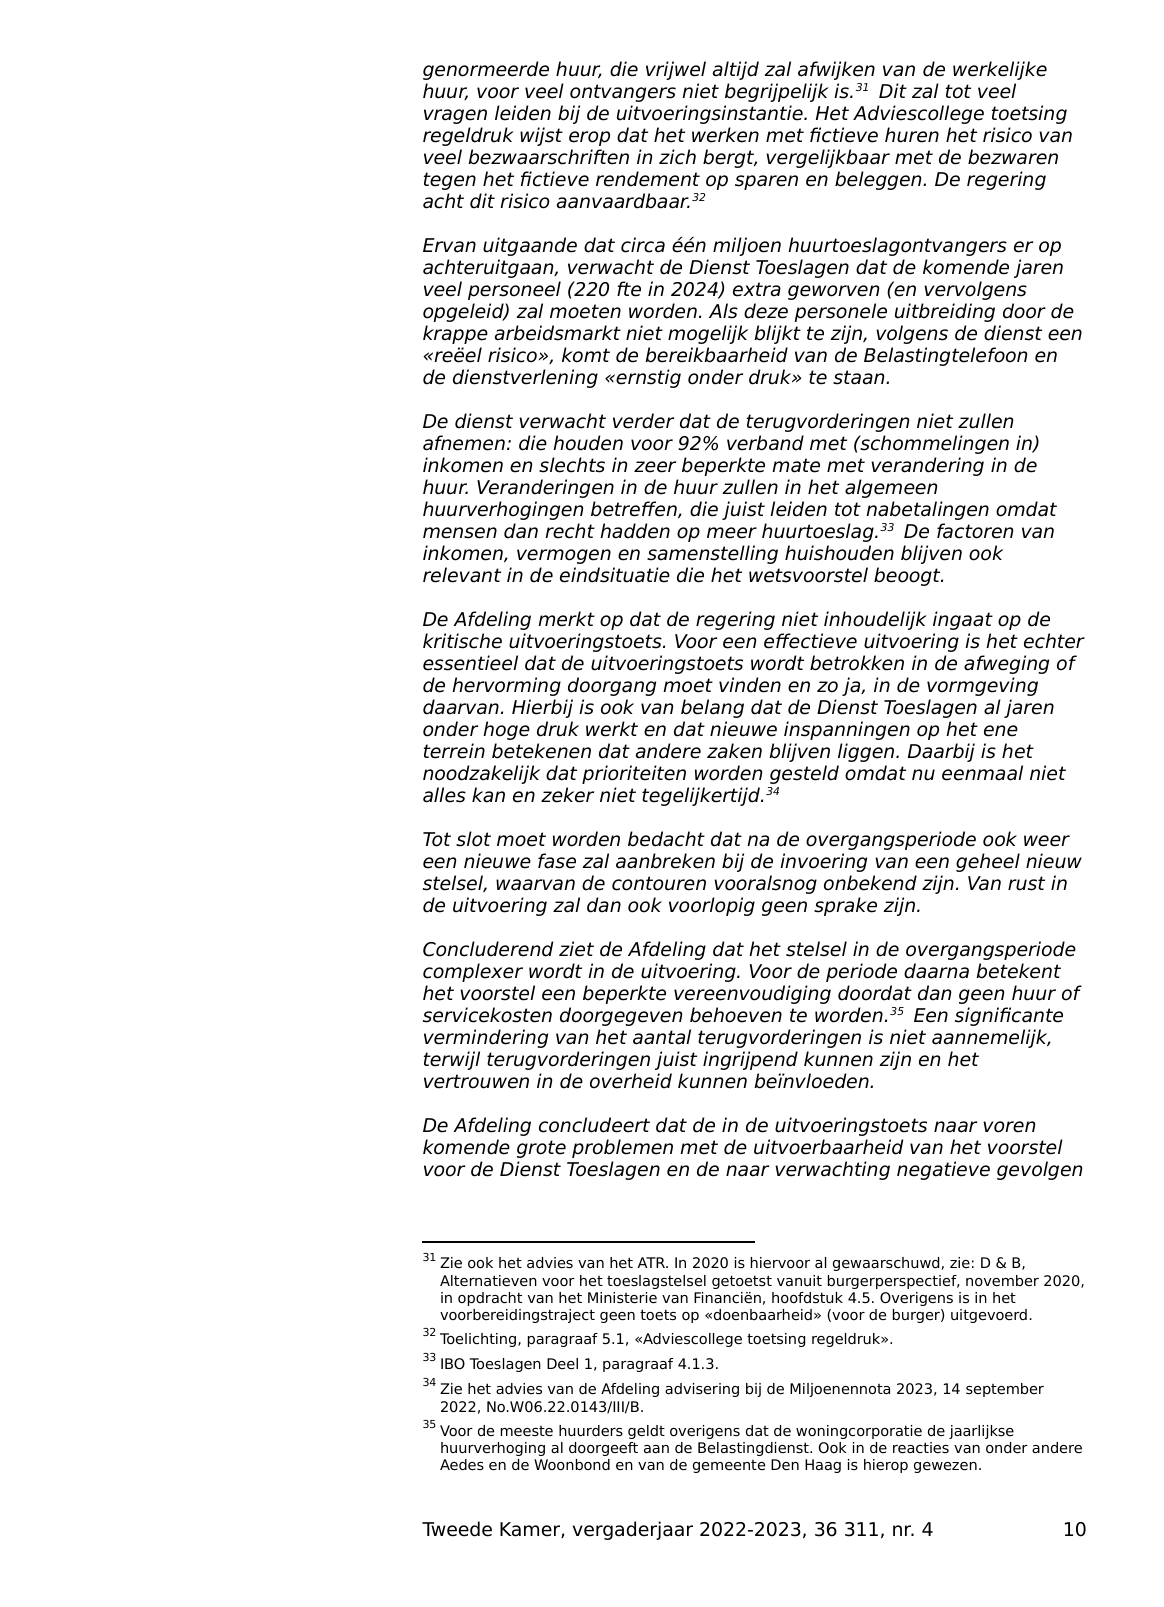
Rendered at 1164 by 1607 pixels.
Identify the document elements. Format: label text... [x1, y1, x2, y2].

text De dienst verwacht verder dat de terugvorderingen niet zullen afnemen: die houden voor 92% verband met (schommelingen in) inkomen en slechts in zeer beperkte mate met verandering in de huur. Veranderingen in de huur zullen in het algemeen huurverhogingen betreffen, die juist leiden tot nabetalingen omdat mensen dan recht hadden op meer huurtoeslag. De factoren van inkomen, vermogen en samenstelling huishouden blijven ook relevant in de eindsituatie die het wetsvoorstel beoogt. [422, 411, 1087, 587]
text Ervan uitgaande dat circa één miljoen huurtoeslagontvangers er op achteruitgaan, verwacht de Dienst Toeslagen dat de komende jaren veel personeel (220 fte in 2024) extra geworven (en vervolgens opgeleid) zal moeten worden. Als deze personele uitbreiding door de krappe arbeidsmarkt niet mogelijk blijkt te zijn, volgens de dienst een «reëel risico», komt de bereikbaarheid van de Belastingtelefoon en de dienstverlening «ernstig onder druk» te staan. [422, 235, 1087, 389]
text IBO Toeslagen Deel 1, paragraaf 4.1.3. [422, 1352, 1087, 1374]
text Voor de meeste huurders geldt overigens dat de woningcorporatie de jaarlijkse huurverhoging al doorgeeft aan de Belastingdienst. Ook in de reacties van onder andere Aedes en de Woonbond en van de gemeente Den Haag is hierop gewezen. [422, 1418, 1087, 1474]
text Toelichting, paragraaf 5.1, «Adviescollege toetsing regeldruk». [422, 1327, 1087, 1349]
text De Afdeling concludeert dat de in de uitvoeringstoets naar voren komende grote problemen met de uitvoerbaarheid van het voorstel voor de Dienst Toeslagen en de naar verwachting negatieve gevolgen [422, 1115, 1087, 1181]
text Tot slot moet worden bedacht dat na de overgangsperiode ook weer een nieuwe fase zal aanbreken bij de invoering van een geheel nieuw stelsel, waarvan de contouren vooralsnog onbekend zijn. Van rust in de uitvoering zal dan ook voorlopig geen sprake zijn. [422, 829, 1087, 917]
text Zie ook het advies van het ATR. In 2020 is hiervoor al gewaarschuwd, zie: D & B, Alternatieven voor het toeslagstelsel getoetst vanuit burgerperspectief, november 2020, in opdracht van het Ministerie van Financiën, hoofdstuk 4.5. Overigens is in het voorbereidingstraject geen toets op «doenbaarheid» (voor de burger) uitgevoerd. [422, 1251, 1087, 1324]
text Zie het advies van de Afdeling advisering bij de Miljoenennota 2023, 14 september 2022, No.W06.22.0143/III/B. [422, 1377, 1087, 1416]
text genormeerde huur, die vrijwel altijd zal afwijken van de werkelijke huur, voor veel ontvangers niet begrijpelijk is. Dit zal tot veel vragen leiden bij de uitvoeringsinstantie. Het Adviescollege toetsing regeldruk wijst erop dat het werken met fictieve huren het risico van veel bezwaarschriften in zich bergt, vergelijkbaar met de bezwaren tegen het fictieve rendement op sparen en beleggen. De regering acht dit risico aanvaardbaar. [422, 59, 1087, 213]
text Concluderend ziet de Afdeling dat het stelsel in de overgangsperiode complexer wordt in de uitvoering. Voor de periode daarna betekent het voorstel een beperkte vereenvoudiging doordat dan geen huur of servicekosten doorgegeven behoeven te worden. Een significante vermindering van het aantal terugvorderingen is niet aannemelijk, terwijl terugvorderingen juist ingrijpend kunnen zijn en het vertrouwen in de overheid kunnen beïnvloeden. [422, 939, 1087, 1093]
text De Afdeling merkt op dat de regering niet inhoudelijk ingaat op de kritische uitvoeringstoets. Voor een effectieve uitvoering is het echter essentieel dat de uitvoeringstoets wordt betrokken in de afweging of de hervorming doorgang moet vinden en zo ja, in de vormgeving daarvan. Hierbij is ook van belang dat de Dienst Toeslagen al jaren onder hoge druk werkt en dat nieuwe inspanningen op het ene terrein betekenen dat andere zaken blijven liggen. Daarbij is het noodzakelijk dat prioriteiten worden gesteld omdat nu eenmaal niet alles kan en zeker niet tegelijkertijd. [422, 609, 1087, 807]
